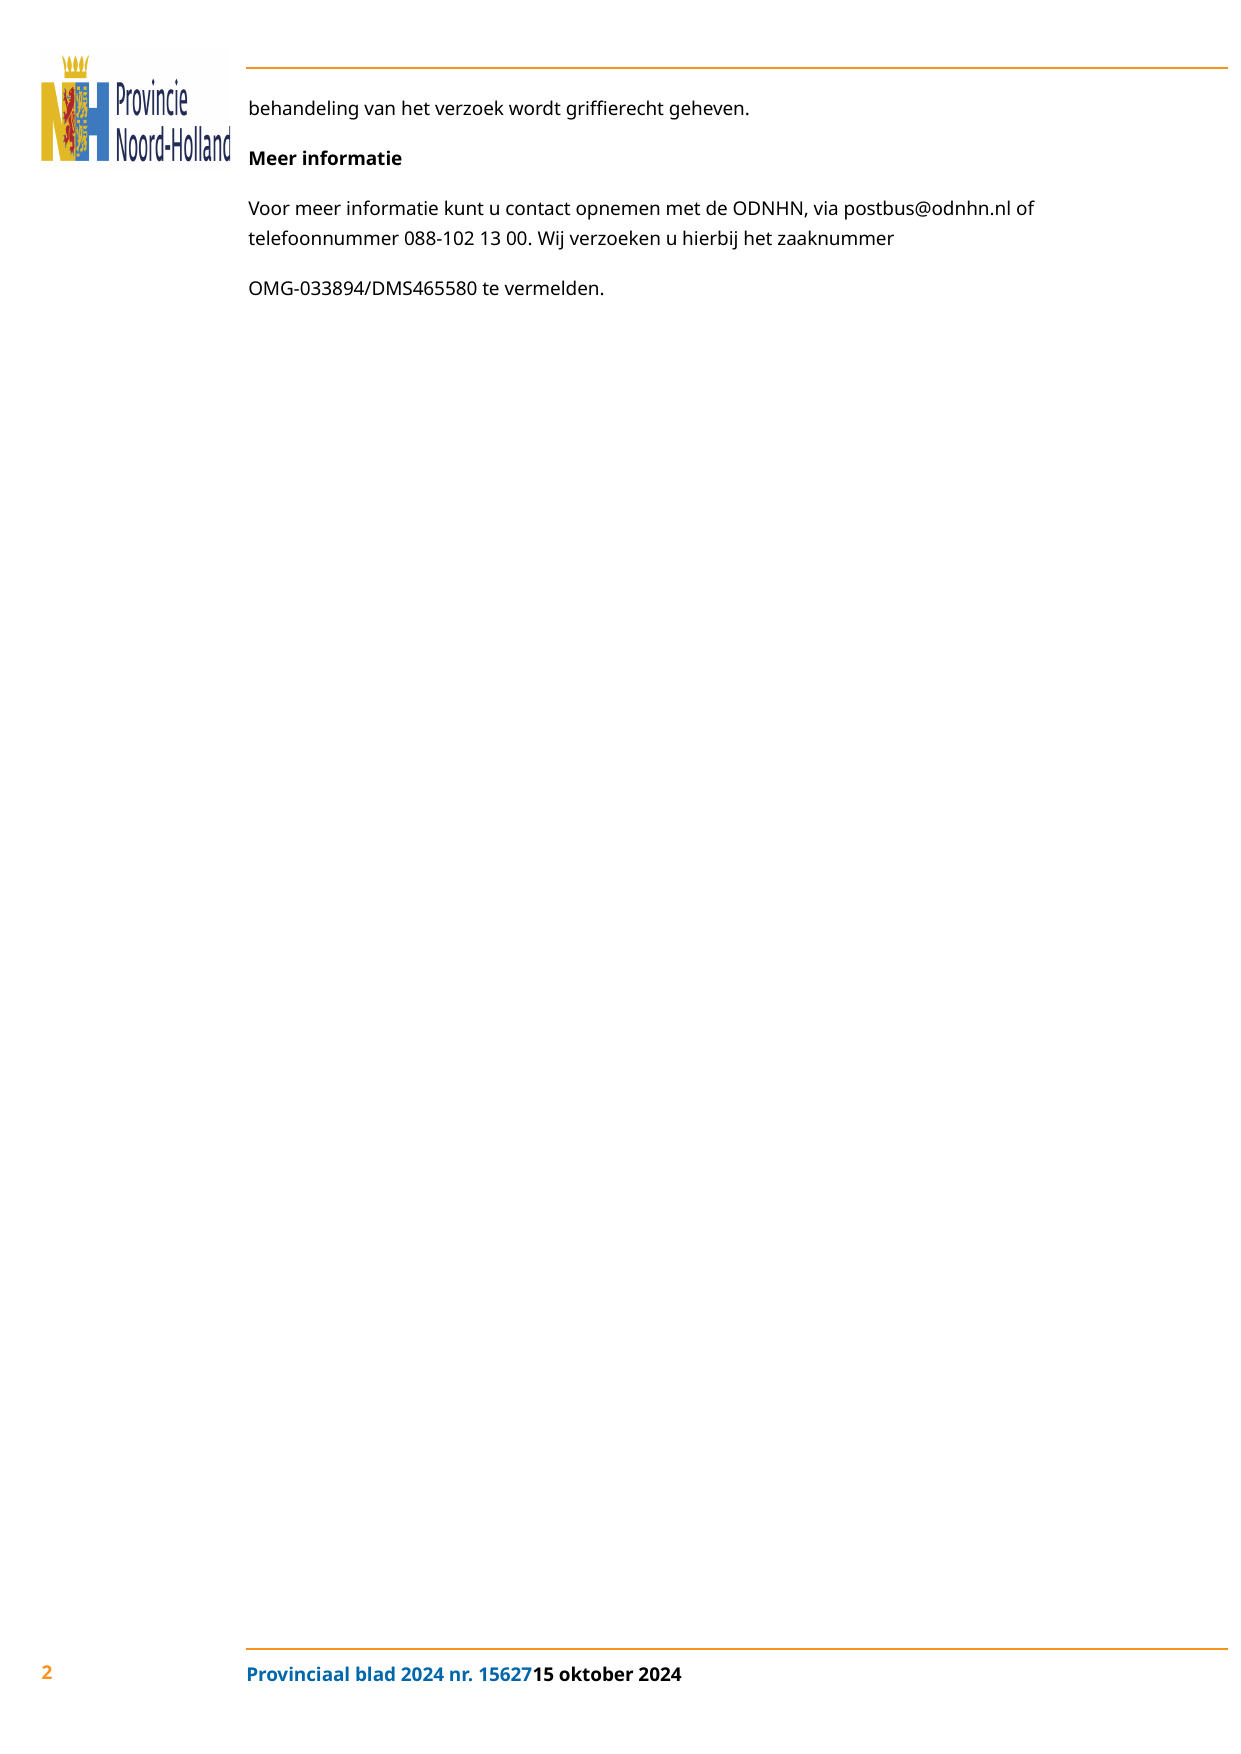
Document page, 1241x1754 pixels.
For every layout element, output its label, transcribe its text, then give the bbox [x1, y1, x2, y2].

text OMG-033894/DMS465580 te vermelden. [248, 276, 1152, 301]
text Meer informatie [248, 145, 1152, 171]
text behandeling van het verzoek wordt griffierecht geheven. [248, 95, 1152, 121]
picture [41, 47, 231, 172]
text Voor meer informatie kunt u contact opnemen met de ODNHN, via postbus@odnhn.nl of telefoonnummer 088-102 13 00. Wij verzoeken u hierbij het zaaknummer [248, 196, 1152, 251]
